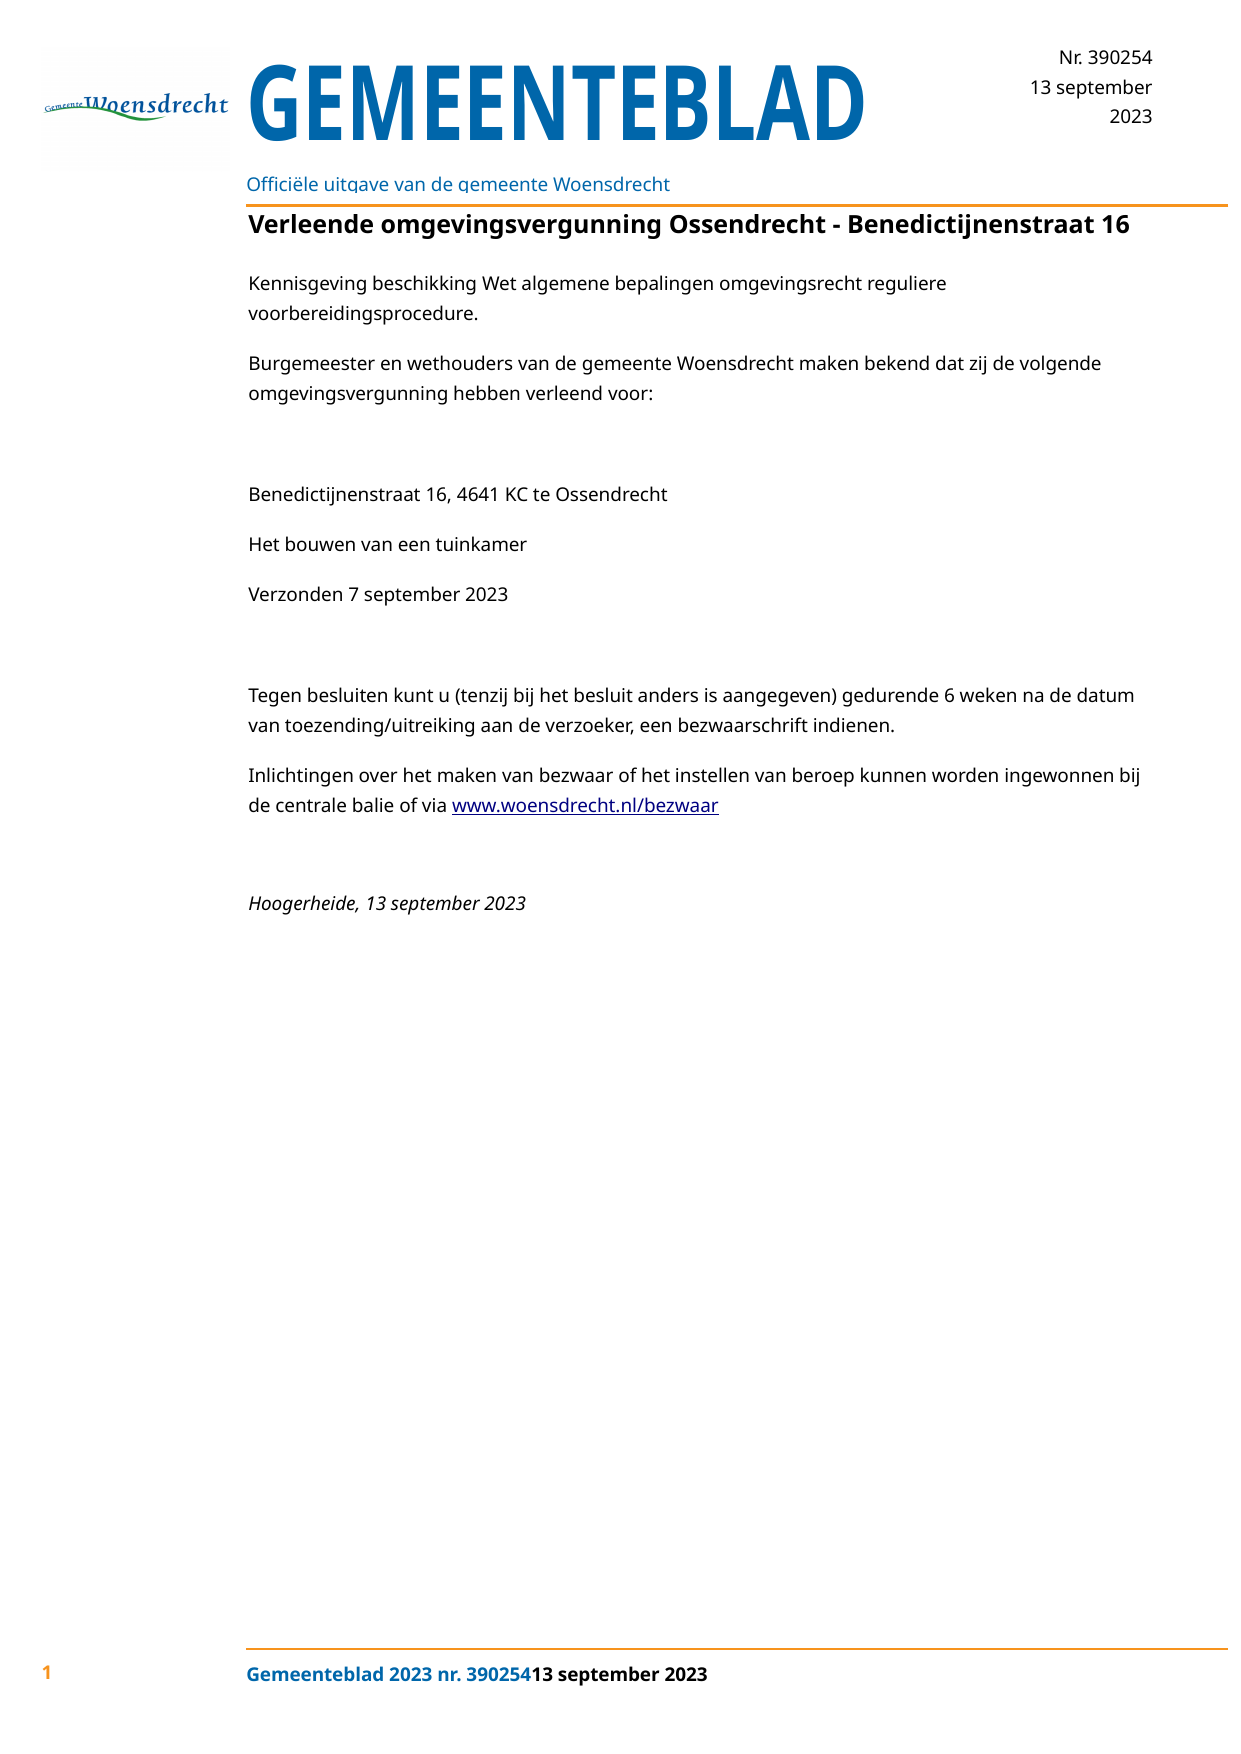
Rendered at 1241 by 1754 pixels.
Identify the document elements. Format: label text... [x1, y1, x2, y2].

text Tegen besluiten kunt u (tenzij bij het besluit anders is aangegeven) gedurende 6 weken na de datum van toezending/uitreiking aan de verzoeker, een bezwaarschrift indienen. [248, 682, 1152, 738]
text Het bouwen van een tuinkamer [248, 531, 1152, 557]
text Verzonden 7 september 2023 [248, 582, 1152, 607]
text Kennisgeving beschikking Wet algemene bepalingen omgevingsrecht reguliere voorbereidingsprocedure. [248, 270, 1152, 326]
text Burgemeester en wethouders van de gemeente Woensdrecht maken bekend dat zij de volgende omgevingsvergunning hebben verleend voor: [248, 350, 1152, 406]
text Verleende omgevingsvergunning Ossendrecht - Benedictijnenstraat 16 [248, 207, 1152, 241]
picture [41, 47, 231, 172]
text Hoogerheide, 13 september 2023 [248, 890, 1152, 916]
text Benedictijnenstraat 16, 4641 KC te Ossendrecht [248, 481, 1152, 506]
text Inlichtingen over het maken van bezwaar of het instellen van beroep kunnen worden ingewonnen bij de centrale balie of via www.woensdrecht.nl/bezwaar [248, 762, 1152, 818]
